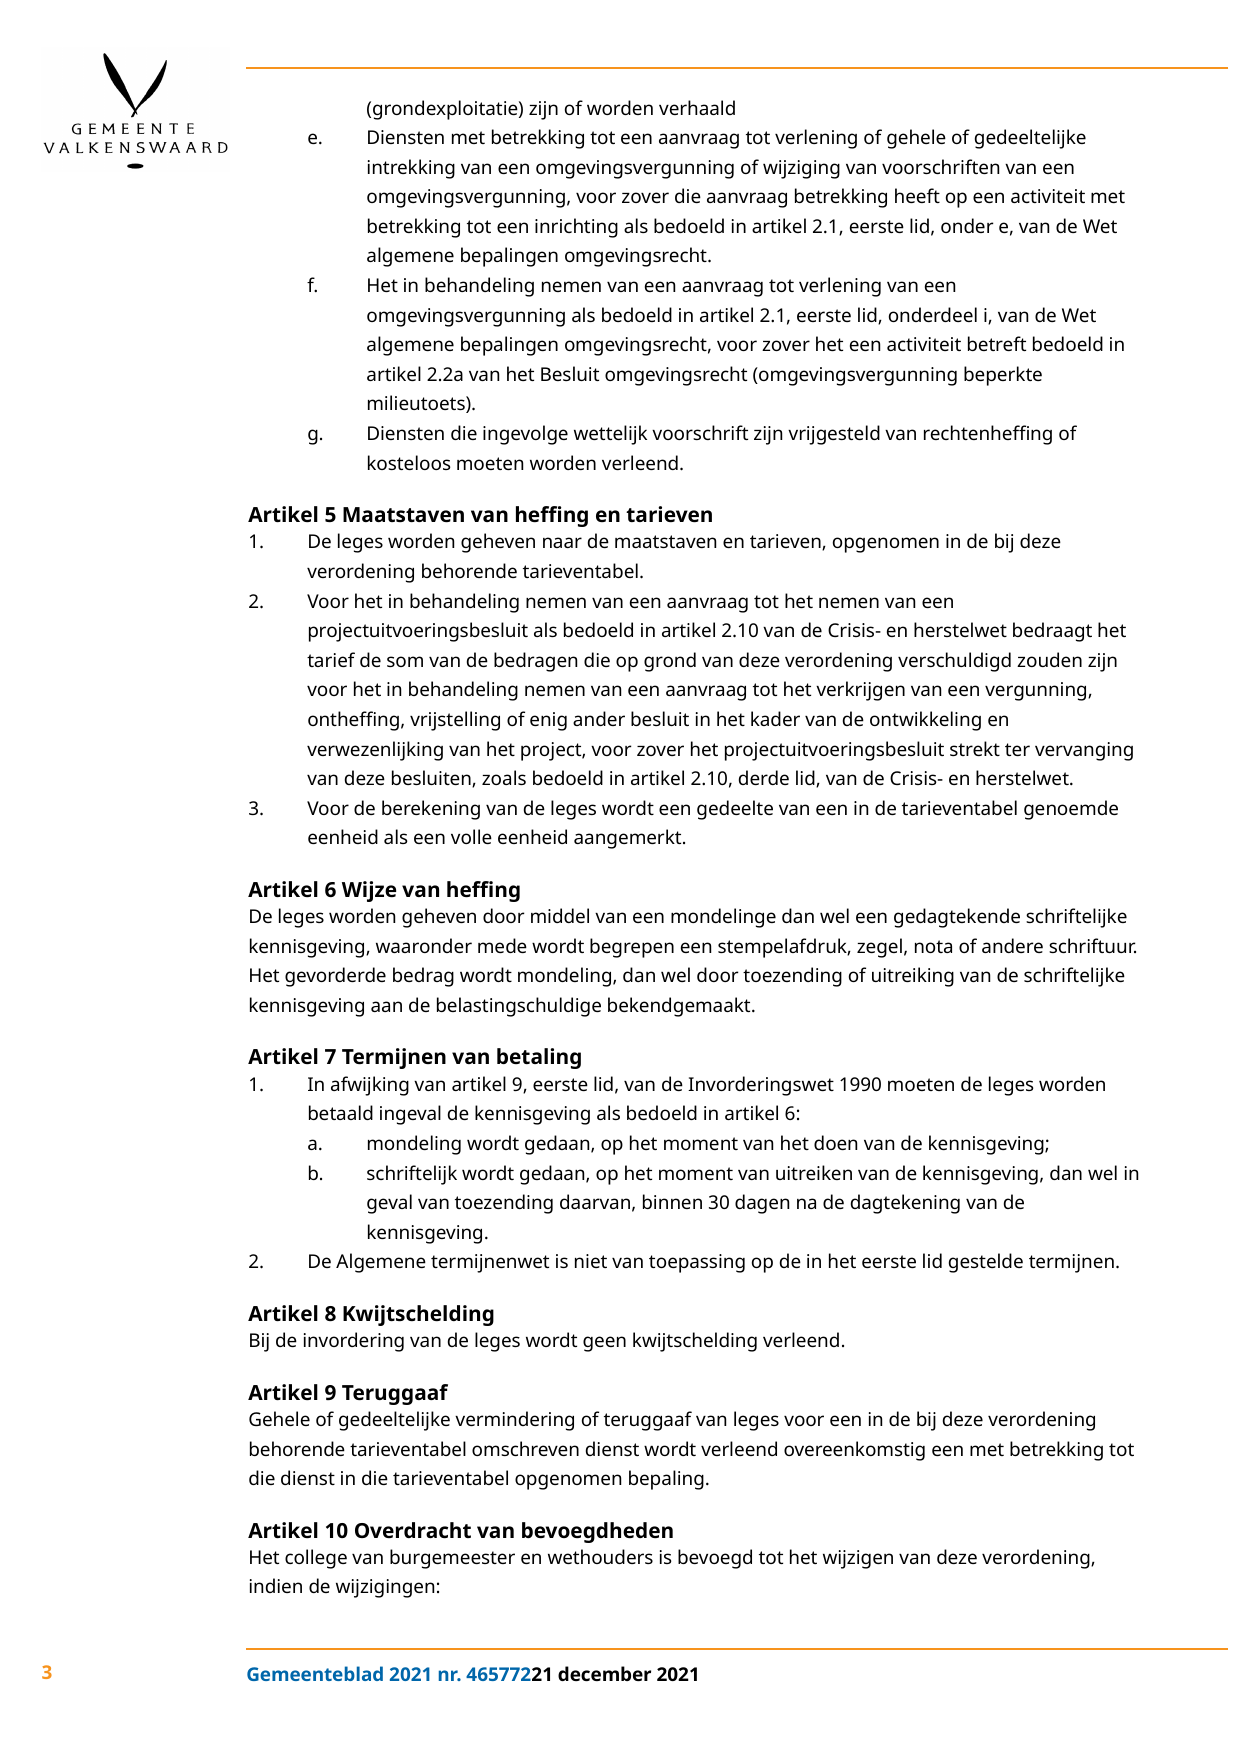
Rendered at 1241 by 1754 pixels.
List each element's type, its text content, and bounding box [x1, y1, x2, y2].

list Voor de berekening van de leges wordt een gedeelte van een in de tarieventabel genoemde eenheid als een volle eenheid aangemerkt. [248, 795, 1152, 850]
list (grondexploitatie) zijn of worden verhaald [307, 95, 1152, 121]
list Diensten met betrekking tot een aanvraag tot verlening of gehele of gedeeltelijke intrekking van een omgevingsvergunning of wijziging van voorschriften van een omgevingsvergunning, voor zover die aanvraag betrekking heeft op een activiteit met betrekking tot een inrichting als bedoeld in artikel 2.1, eerste lid, onder e, van de Wet algemene bepalingen omgevingsrecht. [307, 124, 1152, 268]
list mondeling wordt gedaan, op het moment van het doen van de kennisgeving; [307, 1130, 1152, 1156]
text Bij de invordering van de leges wordt geen kwijtschelding verleend. [248, 1327, 1152, 1353]
text Artikel 8 Kwijtschelding [248, 1299, 1152, 1327]
text Artikel 5 Maatstaven van heffing en tarieven [248, 500, 1152, 529]
list De Algemene termijnenwet is niet van toepassing op de in het eerste lid gestelde termijnen. [248, 1248, 1152, 1274]
picture [41, 47, 231, 172]
list Diensten die ingevolge wettelijk voorschrift zijn vrijgesteld van rechtenheffing of kosteloos moeten worden verleend. [307, 420, 1152, 476]
list Het in behandeling nemen van een aanvraag tot verlening van een omgevingsvergunning als bedoeld in artikel 2.1, eerste lid, onderdeel i, van de Wet algemene bepalingen omgevingsrecht, voor zover het een activiteit betreft bedoeld in artikel 2.2a van het Besluit omgevingsrecht (omgevingsvergunning beperkte milieutoets). [307, 272, 1152, 416]
text Artikel 9 Teruggaaf [248, 1378, 1152, 1406]
list De leges worden geheven naar de maatstaven en tarieven, opgenomen in de bij deze verordening behorende tarieventabel. [248, 529, 1152, 584]
text Artikel 6 Wijze van heffing [248, 875, 1152, 903]
text Artikel 10 Overdracht van bevoegdheden [248, 1516, 1152, 1544]
list Voor het in behandeling nemen van een aanvraag tot het nemen van een projectuitvoeringsbesluit als bedoeld in artikel 2.10 van de Crisis- en herstelwet bedraagt het tarief de som van de bedragen die op grond van deze verordening verschuldigd zouden zijn voor het in behandeling nemen van een aanvraag tot het verkrijgen van een vergunning, ontheffing, vrijstelling of enig ander besluit in het kader van de ontwikkeling en verwezenlijking van het project, voor zover het projectuitvoeringsbesluit strekt ter vervanging van deze besluiten, zoals bedoeld in artikel 2.10, derde lid, van de Crisis- en herstelwet. [248, 588, 1152, 791]
text De leges worden geheven door middel van een mondelinge dan wel een gedagtekende schriftelijke kennisgeving, waaronder mede wordt begrepen een stempelafdruk, zegel, nota of andere schriftuur. Het gevorderde bedrag wordt mondeling, dan wel door toezending of uitreiking van de schriftelijke kennisgeving aan de belastingschuldige bekendgemaakt. [248, 903, 1152, 1018]
text Gehele of gedeeltelijke vermindering of teruggaaf van leges voor een in de bij deze verordening behorende tarieventabel omschreven dienst wordt verleend overeenkomstig een met betrekking tot die dienst in die tarieventabel opgenomen bepaling. [248, 1406, 1152, 1491]
text Artikel 7 Termijnen van betaling [248, 1042, 1152, 1071]
list In afwijking van artikel 9, eerste lid, van de Invorderingswet 1990 moeten de leges worden betaald ingeval de kennisgeving als bedoeld in artikel 6: [248, 1071, 1152, 1126]
list schriftelijk wordt gedaan, op het moment van uitreiken van de kennisgeving, dan wel in geval van toezending daarvan, binnen 30 dagen na de dagtekening van de kennisgeving. [307, 1160, 1152, 1244]
text Het college van burgemeester en wethouders is bevoegd tot het wijzigen van deze verordening, indien de wijzigingen: [248, 1544, 1152, 1599]
